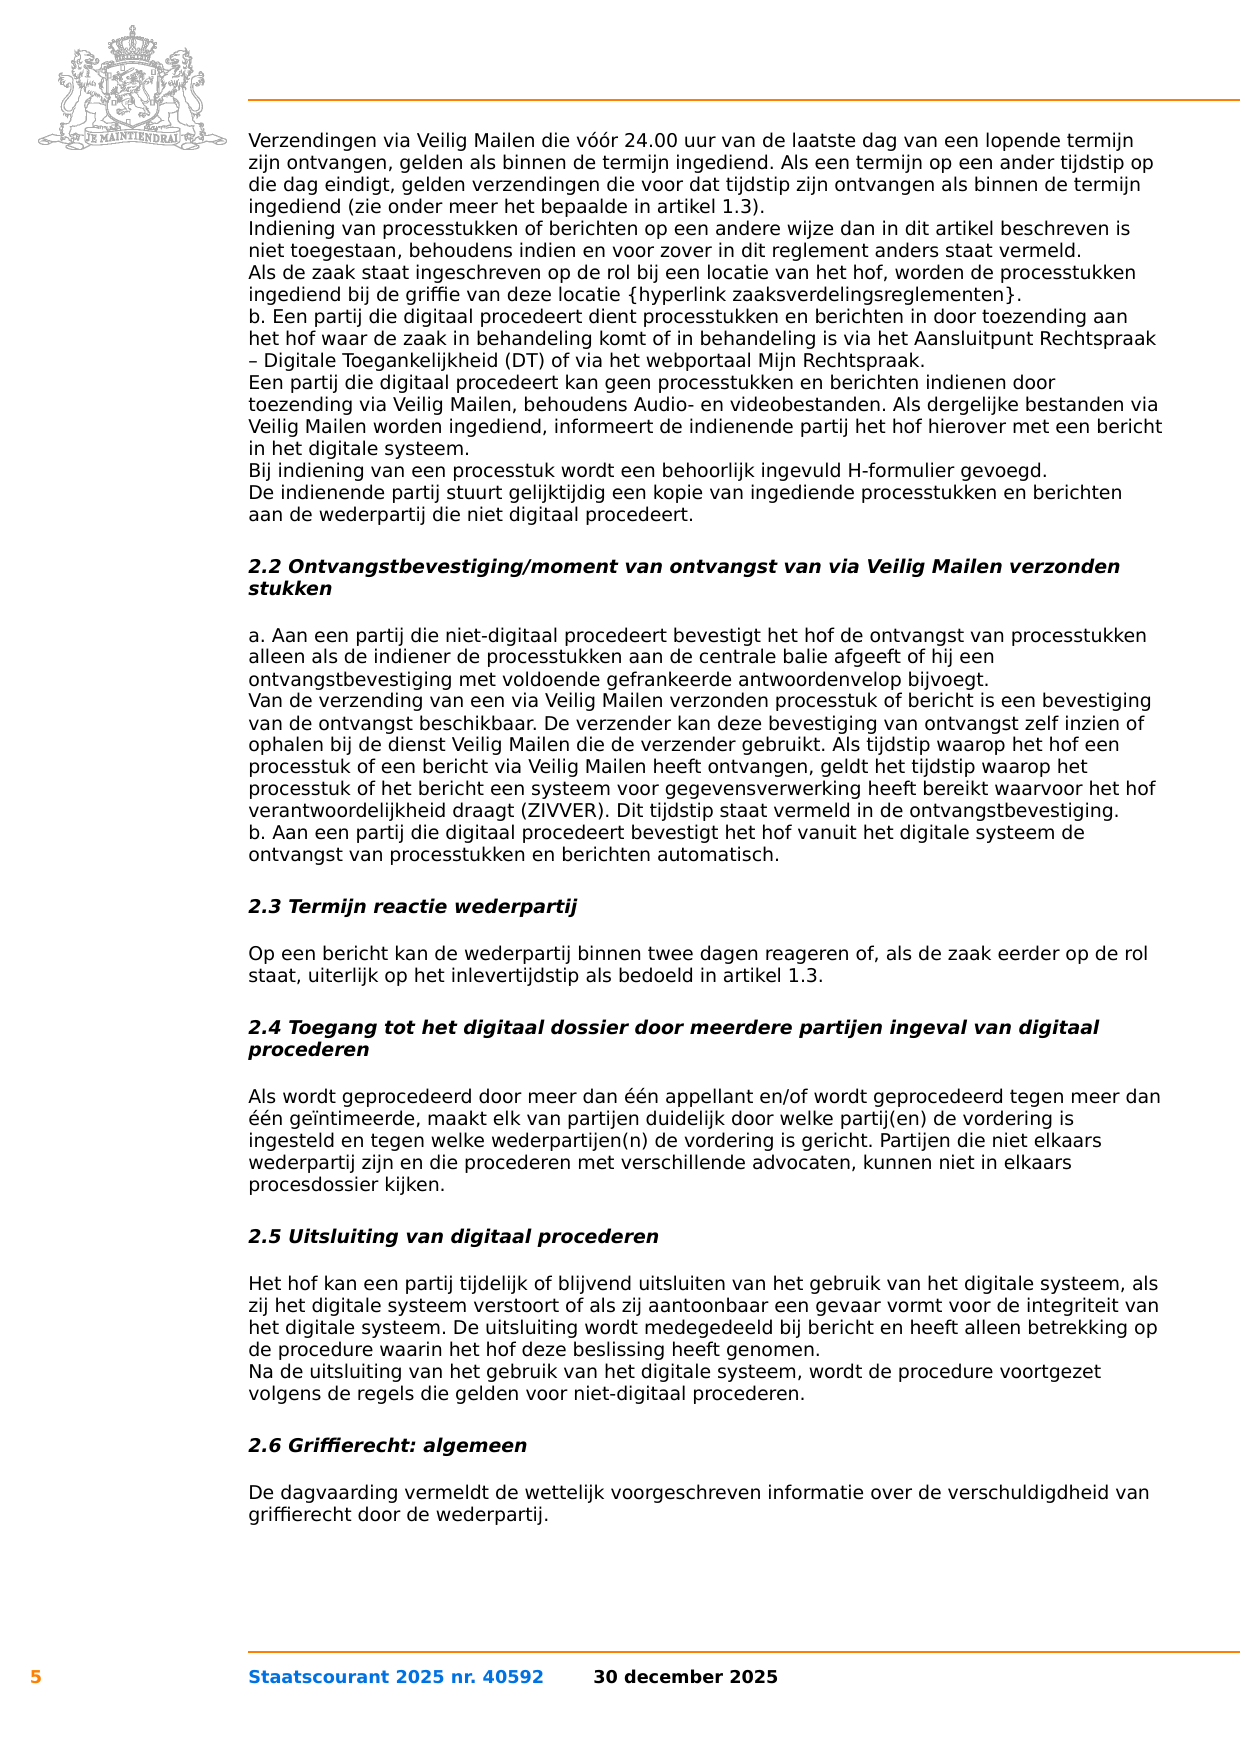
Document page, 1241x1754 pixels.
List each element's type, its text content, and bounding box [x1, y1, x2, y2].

subtitle 2.4 Toegang tot het digitaal dossier door meerdere partijen ingeval van digitaal procederen [248, 1017, 1163, 1061]
subtitle 2.2 Ontvangstbevestiging/moment van ontvangst van via Veilig Mailen verzonden stukken [248, 556, 1163, 599]
text Als wordt geprocedeerd door meer dan één appellant en/of wordt geprocedeerd tegen meer dan één geïntimeerde, maakt elk van partijen duidelijk door welke partij(en) de vordering is ingesteld en tegen welke wederpartijen(n) de vordering is gericht. Partijen die niet elkaars wederpartij zijn en die procederen met verschillende advocaten, kunnen niet in elkaars procesdossier kijken. [248, 1086, 1163, 1196]
picture [38, 25, 227, 150]
subtitle 2.5 Uitsluiting van digitaal procederen [248, 1226, 1163, 1248]
text Het hof kan een partij tijdelijk of blijvend uitsluiten van het gebruik van het digitale systeem, als zij het digitale systeem verstoort of als zij aantoonbaar een gevaar vormt voor de integriteit van het digitale systeem. De uitsluiting wordt medegedeeld bij bericht en heeft alleen betrekking op de procedure waarin het hof deze beslissing heeft genomen. [248, 1273, 1163, 1361]
text Verzendingen via Veilig Mailen die vóór 24.00 uur van de laatste dag van een lopende termijn zijn ontvangen, gelden als binnen de termijn ingediend. Als een termijn op een ander tijdstip op die dag eindigt, gelden verzendingen die voor dat tijdstip zijn ontvangen als binnen de termijn ingediend (zie onder meer het bepaalde in artikel 1.3). [248, 130, 1163, 218]
subtitle 2.3 Termijn reactie wederpartij [248, 896, 1163, 918]
text Op een bericht kan de wederpartij binnen twee dagen reageren of, als de zaak eerder op de rol staat, uiterlijk op het inlevertijdstip als bedoeld in artikel 1.3. [248, 943, 1163, 987]
text Indiening van processtukken of berichten op een andere wijze dan in dit artikel beschreven is niet toegestaan, behoudens indien en voor zover in dit reglement anders staat vermeld. [248, 218, 1163, 262]
text Bij indiening van een processtuk wordt een behoorlijk ingevuld H-formulier gevoegd. [248, 459, 1163, 482]
text De indienende partij stuurt gelijktijdig een kopie van ingediende processtukken en berichten aan de wederpartij die niet digitaal procedeert. [248, 482, 1163, 526]
text b. Een partij die digitaal procedeert dient processtukken en berichten in door toezending aan het hof waar de zaak in behandeling komt of in behandeling is via het Aansluitpunt Rechtspraak – Digitale Toegankelijkheid (DT) of via het webportaal Mijn Rechtspraak. [248, 306, 1163, 372]
text Na de uitsluiting van het gebruik van het digitale systeem, wordt de procedure voortgezet volgens de regels die gelden voor niet-digitaal procederen. [248, 1361, 1163, 1405]
text Een partij die digitaal procedeert kan geen processtukken en berichten indienen door toezending via Veilig Mailen, behoudens Audio- en videobestanden. Als dergelijke bestanden via Veilig Mailen worden ingediend, informeert de indienende partij het hof hierover met een bericht in het digitale systeem. [248, 372, 1163, 459]
text De dagvaarding vermeldt de wettelijk voorgeschreven informatie over de verschuldigdheid van griffierecht door de wederpartij. [248, 1482, 1163, 1526]
text a. Aan een partij die niet-digitaal procedeert bevestigt het hof de ontvangst van processtukken alleen als de indiener de processtukken aan de centrale balie afgeeft of hij een ontvangstbevestiging met voldoende gefrankeerde antwoordenvelop bijvoegt. [248, 624, 1163, 690]
text Van de verzending van een via Veilig Mailen verzonden processtuk of bericht is een bevestiging van de ontvangst beschikbaar. De verzender kan deze bevestiging van ontvangst zelf inzien of ophalen bij de dienst Veilig Mailen die de verzender gebruikt. Als tijdstip waarop het hof een processtuk of een bericht via Veilig Mailen heeft ontvangen, geldt het tijdstip waarop het processtuk of het bericht een systeem voor gegevensverwerking heeft bereikt waarvoor het hof verantwoordelijkheid draagt (ZIVVER). Dit tijdstip staat vermeld in de ontvangstbevestiging. [248, 690, 1163, 822]
text b. Aan een partij die digitaal procedeert bevestigt het hof vanuit het digitale systeem de ontvangst van processtukken en berichten automatisch. [248, 822, 1163, 866]
subtitle 2.6 Griffierecht: algemeen [248, 1435, 1163, 1457]
text Als de zaak staat ingeschreven op de rol bij een locatie van het hof, worden de processtukken ingediend bij de griffie van deze locatie {hyperlink zaaksverdelingsreglementen}. [248, 262, 1163, 306]
